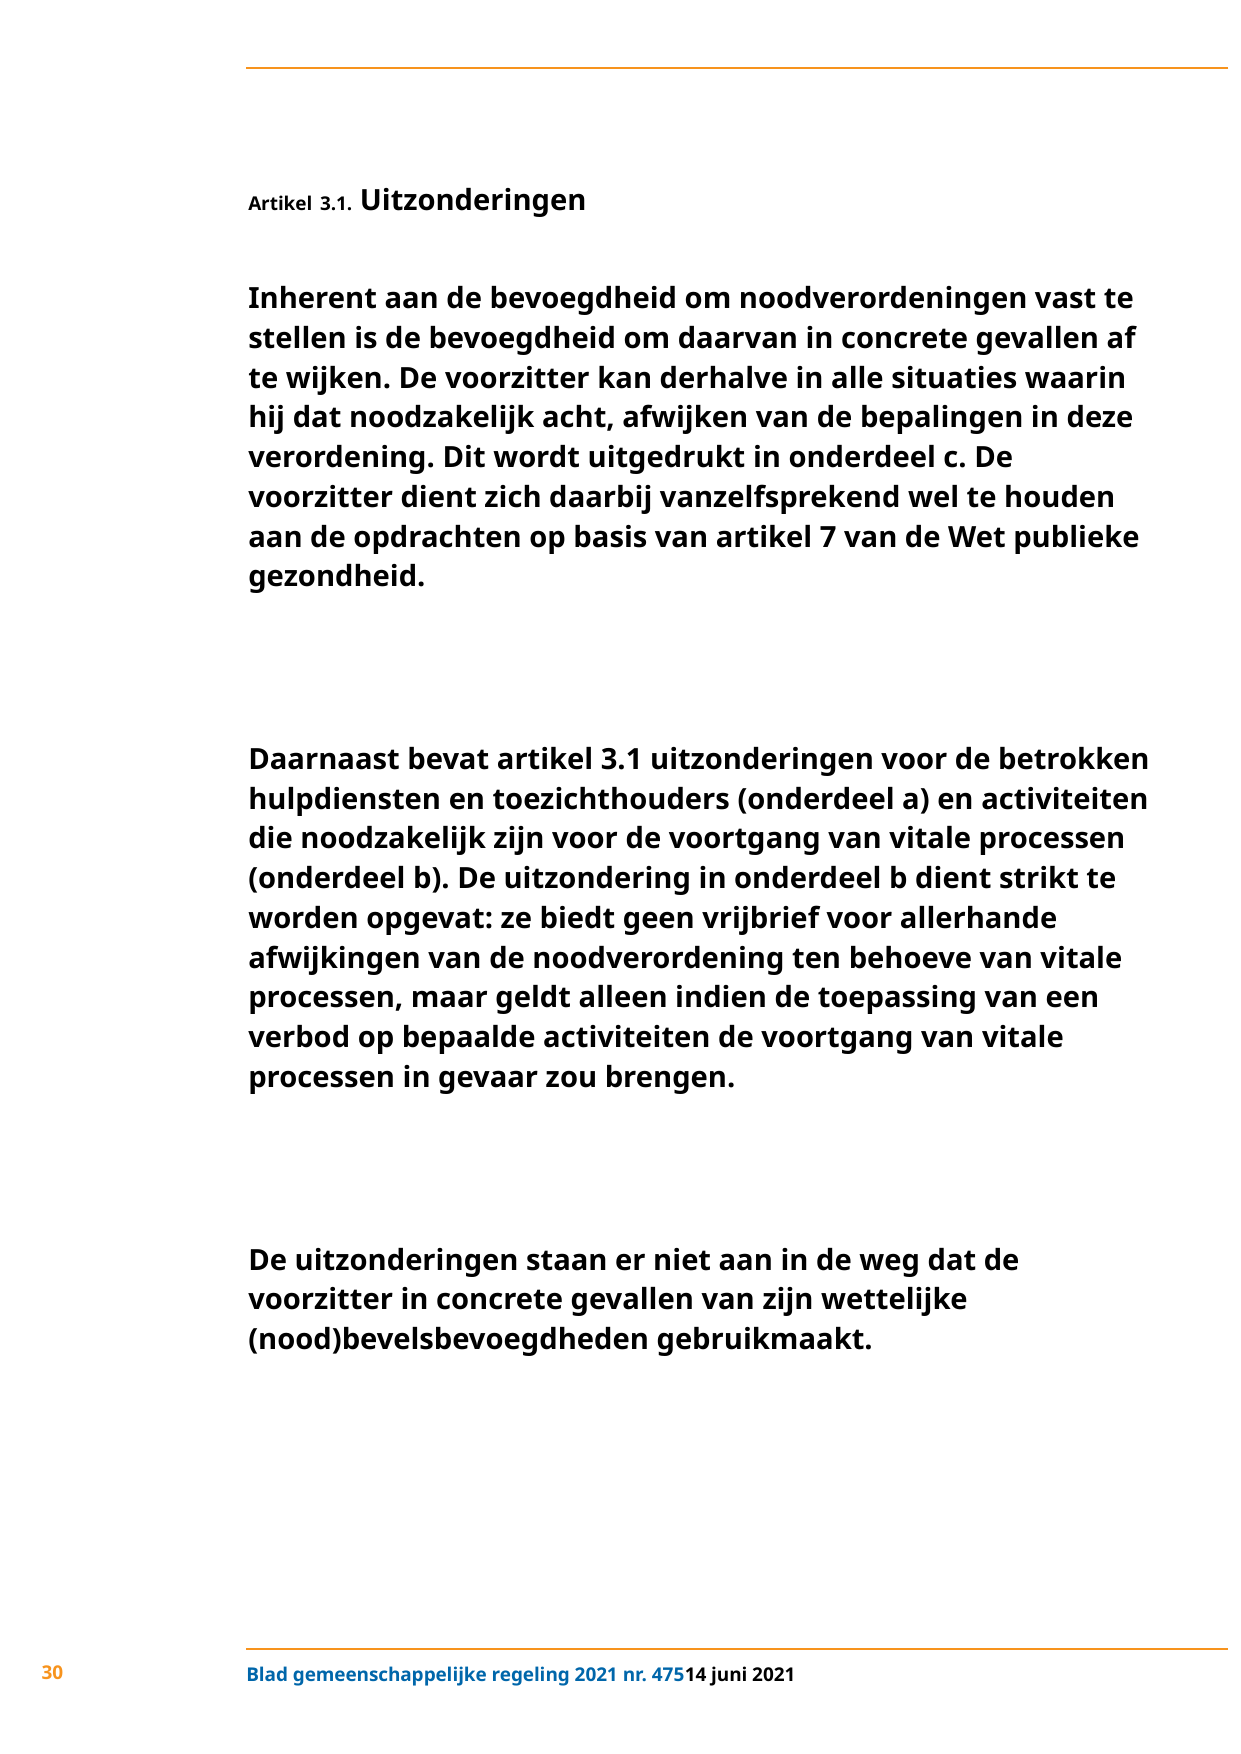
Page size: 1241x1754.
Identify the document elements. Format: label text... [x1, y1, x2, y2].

text Daarnaast bevat artikel 3.1 uitzonderingen voor de betrokken hulpdiensten en toezichthouders (onderdeel a) en activiteiten die noodzakelijk zijn voor de voortgang van vitale processen (onderdeel b). De uitzondering in onderdeel b dient strikt te worden opgevat: ze biedt geen vrijbrief voor allerhande afwijkingen van de noodverordening ten behoeve van vitale processen, maar geldt alleen indien de toepassing van een verbod op bepaalde activiteiten de voortgang van vitale processen in gevaar zou brengen. [248, 738, 1152, 1096]
text Inherent aan de bevoegdheid om noodverordeningen vast te stellen is de bevoegdheid om daarvan in concrete gevallen af te wijken. De voorzitter kan derhalve in alle situaties waarin hij dat noodzakelijk acht, afwijken van de bepalingen in deze verordening. Dit wordt uitgedrukt in onderdeel c. De voorzitter dient zich daarbij vanzelfsprekend wel te houden aan de opdrachten op basis van artikel 7 van de Wet publieke gezondheid. [248, 278, 1152, 595]
text Artikel 3.1. Uitzonderingen [248, 179, 1152, 219]
picture [41, 47, 231, 172]
text De uitzonderingen staan er niet aan in de weg dat de voorzitter in concrete gevallen van zijn wettelijke (nood)bevelsbevoegdheden gebruikmaakt. [248, 1239, 1152, 1358]
